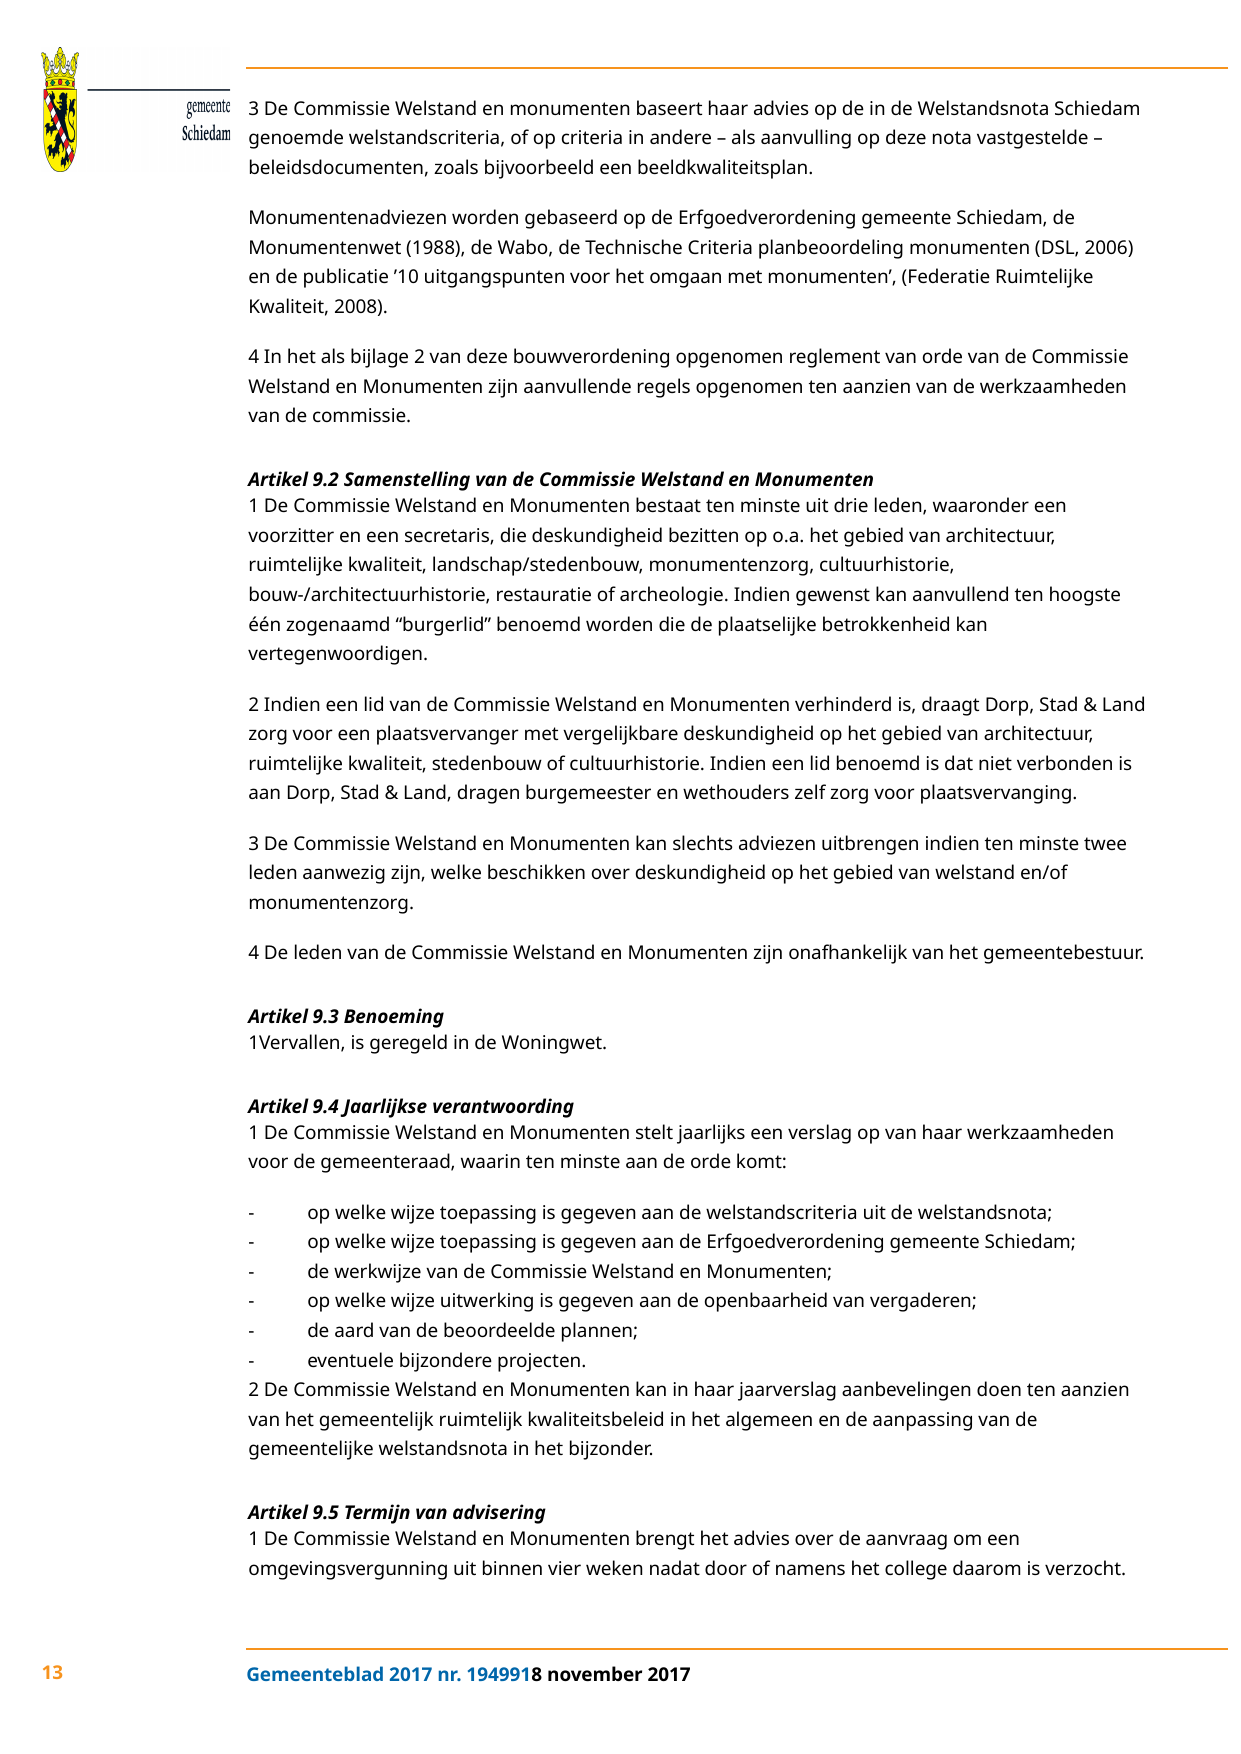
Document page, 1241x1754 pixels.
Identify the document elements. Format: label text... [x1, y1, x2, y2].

text 4 De leden van de Commissie Welstand en Monumenten zijn onafhankelijk van het gemeentebestuur. [248, 939, 1152, 965]
text 1 De Commissie Welstand en Monumenten bestaat ten minste uit drie leden, waaronder een voorzitter en een secretaris, die deskundigheid bezitten op o.a. het gebied van architectuur, ruimtelijke kwaliteit, landschap/stedenbouw, monumentenzorg, cultuurhistorie, bouw-/architectuurhistorie, restauratie of archeologie. Indien gewenst kan aanvullend ten hoogste één zogenaamd “burgerlid” benoemd worden die de plaatselijke betrokkenheid kan vertegenwoordigen. [248, 492, 1152, 666]
text 3 De Commissie Welstand en Monumenten kan slechts adviezen uitbrengen indien ten minste twee leden aanwezig zijn, welke beschikken over deskundigheid op het gebied van welstand en/of monumentenzorg. [248, 830, 1152, 915]
text Artikel 9.2 Samenstelling van de Commissie Welstand en Monumenten [248, 467, 1152, 492]
text Artikel 9.4 Jaarlijkse verantwoording [248, 1093, 1152, 1119]
text Artikel 9.5 Termijn van advisering [248, 1499, 1152, 1525]
text 1Vervallen, is geregeld in de Woningwet. [248, 1029, 1152, 1055]
picture [41, 47, 231, 172]
text 3 De Commissie Welstand en monumenten baseert haar advies op de in de Welstandsnota Schiedam genoemde welstandscriteria, of op criteria in andere – als aanvulling op deze nota vastgestelde – beleidsdocumenten, zoals bijvoorbeeld een beeldkwaliteitsplan. [248, 95, 1152, 180]
list eventuele bijzondere projecten. [248, 1347, 1152, 1372]
list op welke wijze toepassing is gegeven aan de Erfgoedverordening gemeente Schiedam; [248, 1228, 1152, 1254]
text Artikel 9.3 Benoeming [248, 1003, 1152, 1029]
list de aard van de beoordeelde plannen; [248, 1317, 1152, 1343]
list op welke wijze uitwerking is gegeven aan de openbaarheid van vergaderen; [248, 1288, 1152, 1313]
list op welke wijze toepassing is gegeven aan de welstandscriteria uit de welstandsnota; [248, 1199, 1152, 1224]
text Monumentenadviezen worden gebaseerd op de Erfgoedverordening gemeente Schiedam, de Monumentenwet (1988), de Wabo, de Technische Criteria planbeoordeling monumenten (DSL, 2006) en de publicatie ’10 uitgangspunten voor het omgaan met monumenten’, (Federatie Ruimtelijke Kwaliteit, 2008). [248, 204, 1152, 319]
list de werkwijze van de Commissie Welstand en Monumenten; [248, 1258, 1152, 1284]
text 2 Indien een lid van de Commissie Welstand en Monumenten verhinderd is, draagt Dorp, Stad & Land zorg voor een plaatsvervanger met vergelijkbare deskundigheid op het gebied van architectuur, ruimtelijke kwaliteit, stedenbouw of cultuurhistorie. Indien een lid benoemd is dat niet verbonden is aan Dorp, Stad & Land, dragen burgemeester en wethouders zelf zorg voor plaatsvervanging. [248, 691, 1152, 805]
text 1 De Commissie Welstand en Monumenten brengt het advies over de aanvraag om een omgevingsvergunning uit binnen vier weken nadat door of namens het college daarom is verzocht. [248, 1525, 1152, 1581]
text 4 In het als bijlage 2 van deze bouwverordening opgenomen reglement van orde van de Commissie Welstand en Monumenten zijn aanvullende regels opgenomen ten aanzien van de werkzaamheden van de commissie. [248, 343, 1152, 428]
text 1 De Commissie Welstand en Monumenten stelt jaarlijks een verslag op van haar werkzaamheden voor de gemeenteraad, waarin ten minste aan de orde komt: [248, 1119, 1152, 1174]
text 2 De Commissie Welstand en Monumenten kan in haar jaarverslag aanbevelingen doen ten aanzien van het gemeentelijk ruimtelijk kwaliteitsbeleid in het algemeen en de aanpassing van de gemeentelijke welstandsnota in het bijzonder. [248, 1376, 1152, 1461]
